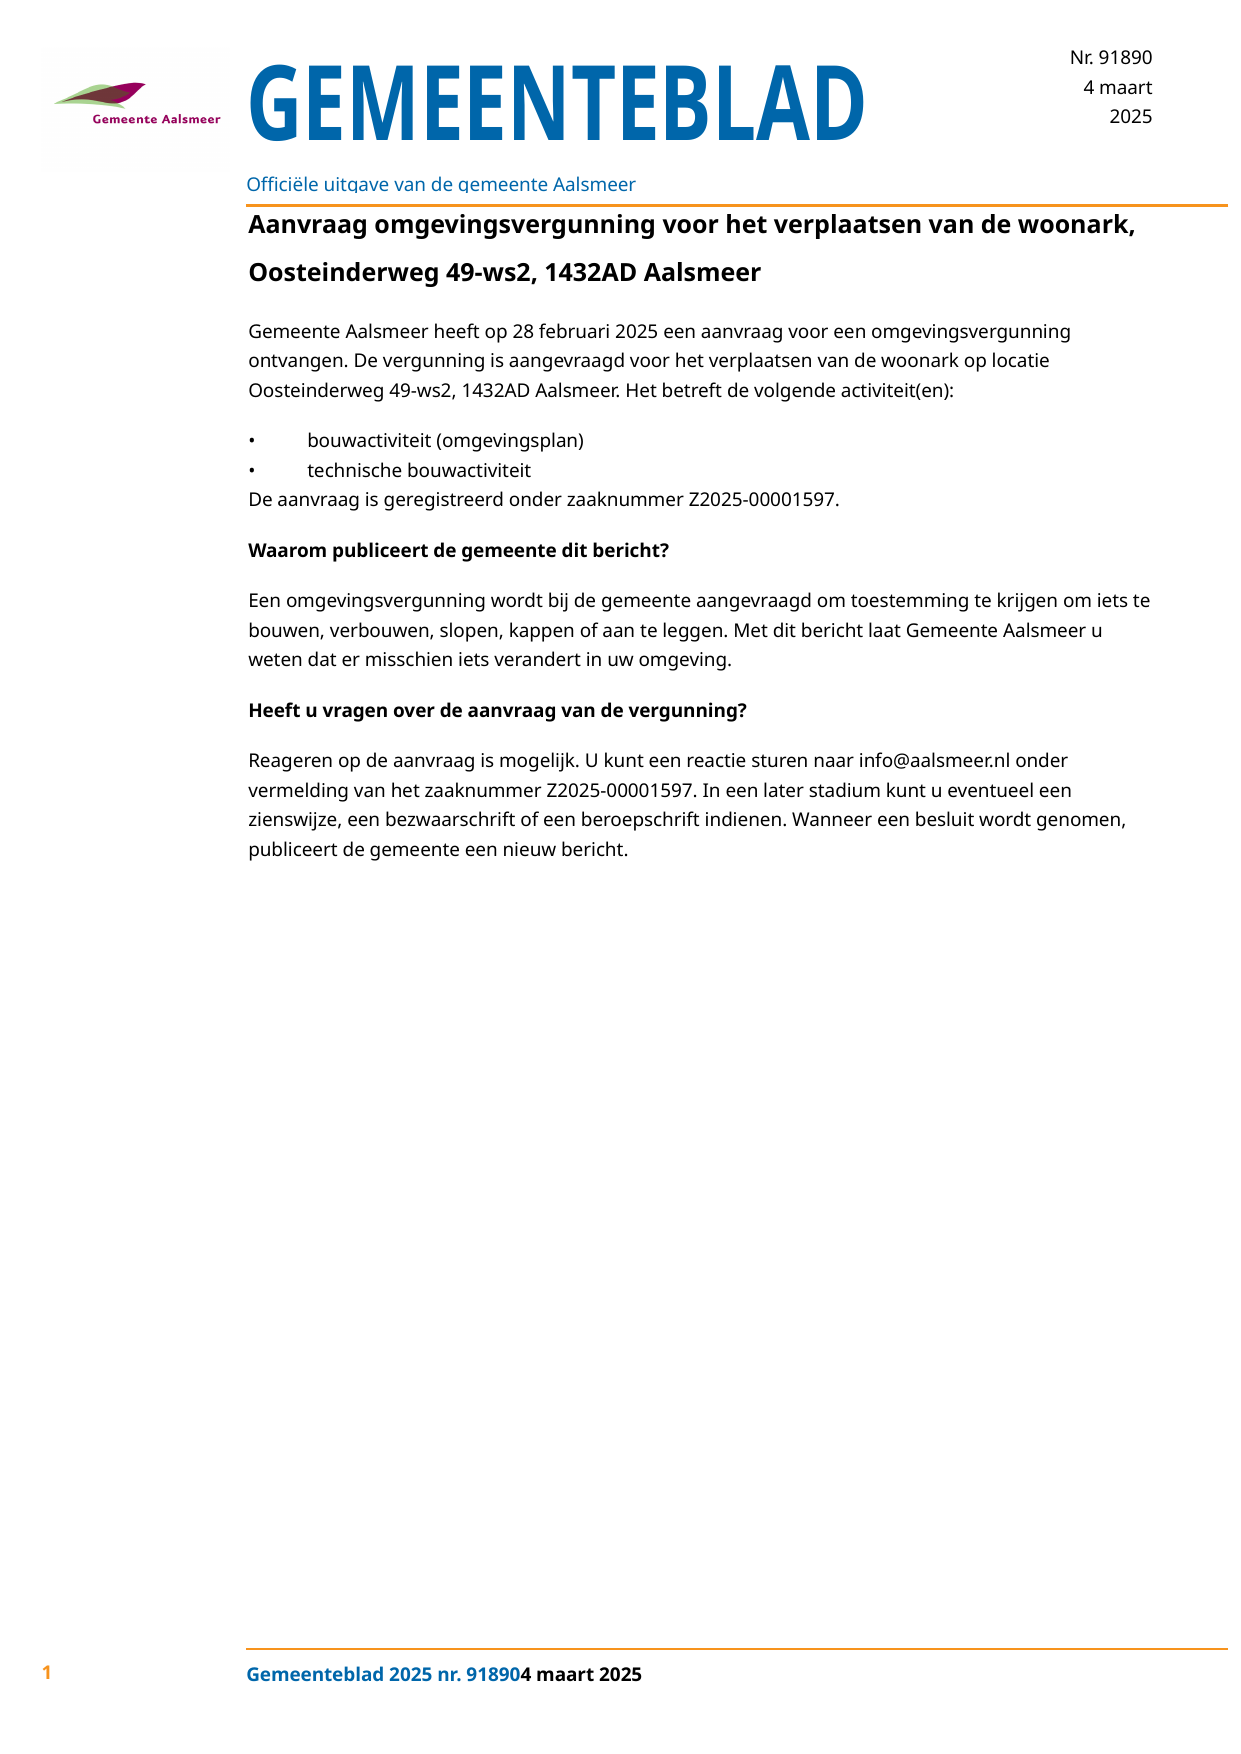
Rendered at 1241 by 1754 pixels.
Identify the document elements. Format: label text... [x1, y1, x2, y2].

list bouwactiviteit (omgevingsplan) [248, 427, 1152, 453]
text Aanvraag omgevingsvergunning voor het verplaatsen van de woonark, Oosteinderweg 49-ws2, 1432AD Aalsmeer [248, 207, 1152, 288]
text Heeft u vragen over de aanvraag van de vergunning? [248, 697, 1152, 723]
list technische bouwactiviteit [248, 457, 1152, 483]
text Waarom publiceert de gemeente dit bericht? [248, 537, 1152, 563]
text Reageren op de aanvraag is mogelijk. U kunt een reactie sturen naar info@aalsmeer.nl onder vermelding van het zaaknummer Z2025-00001597. In een later stadium kunt u eventueel een zienswijze, een bezwaarschrift of een beroepschrift indienen. Wanneer een besluit wordt genomen, publiceert de gemeente een nieuw bericht. [248, 747, 1152, 862]
text De aanvraag is geregistreerd onder zaaknummer Z2025-00001597. [248, 487, 1152, 512]
picture [41, 47, 231, 172]
text Gemeente Aalsmeer heeft op 28 februari 2025 een aanvraag voor een omgevingsvergunning ontvangen. De vergunning is aangevraagd voor het verplaatsen van de woonark op locatie Oosteinderweg 49-ws2, 1432AD Aalsmeer. Het betreft de volgende activiteit(en): [248, 318, 1152, 403]
text Een omgevingsvergunning wordt bij de gemeente aangevraagd om toestemming te krijgen om iets te bouwen, verbouwen, slopen, kappen of aan te leggen. Met dit bericht laat Gemeente Aalsmeer u weten dat er misschien iets verandert in uw omgeving. [248, 587, 1152, 672]
